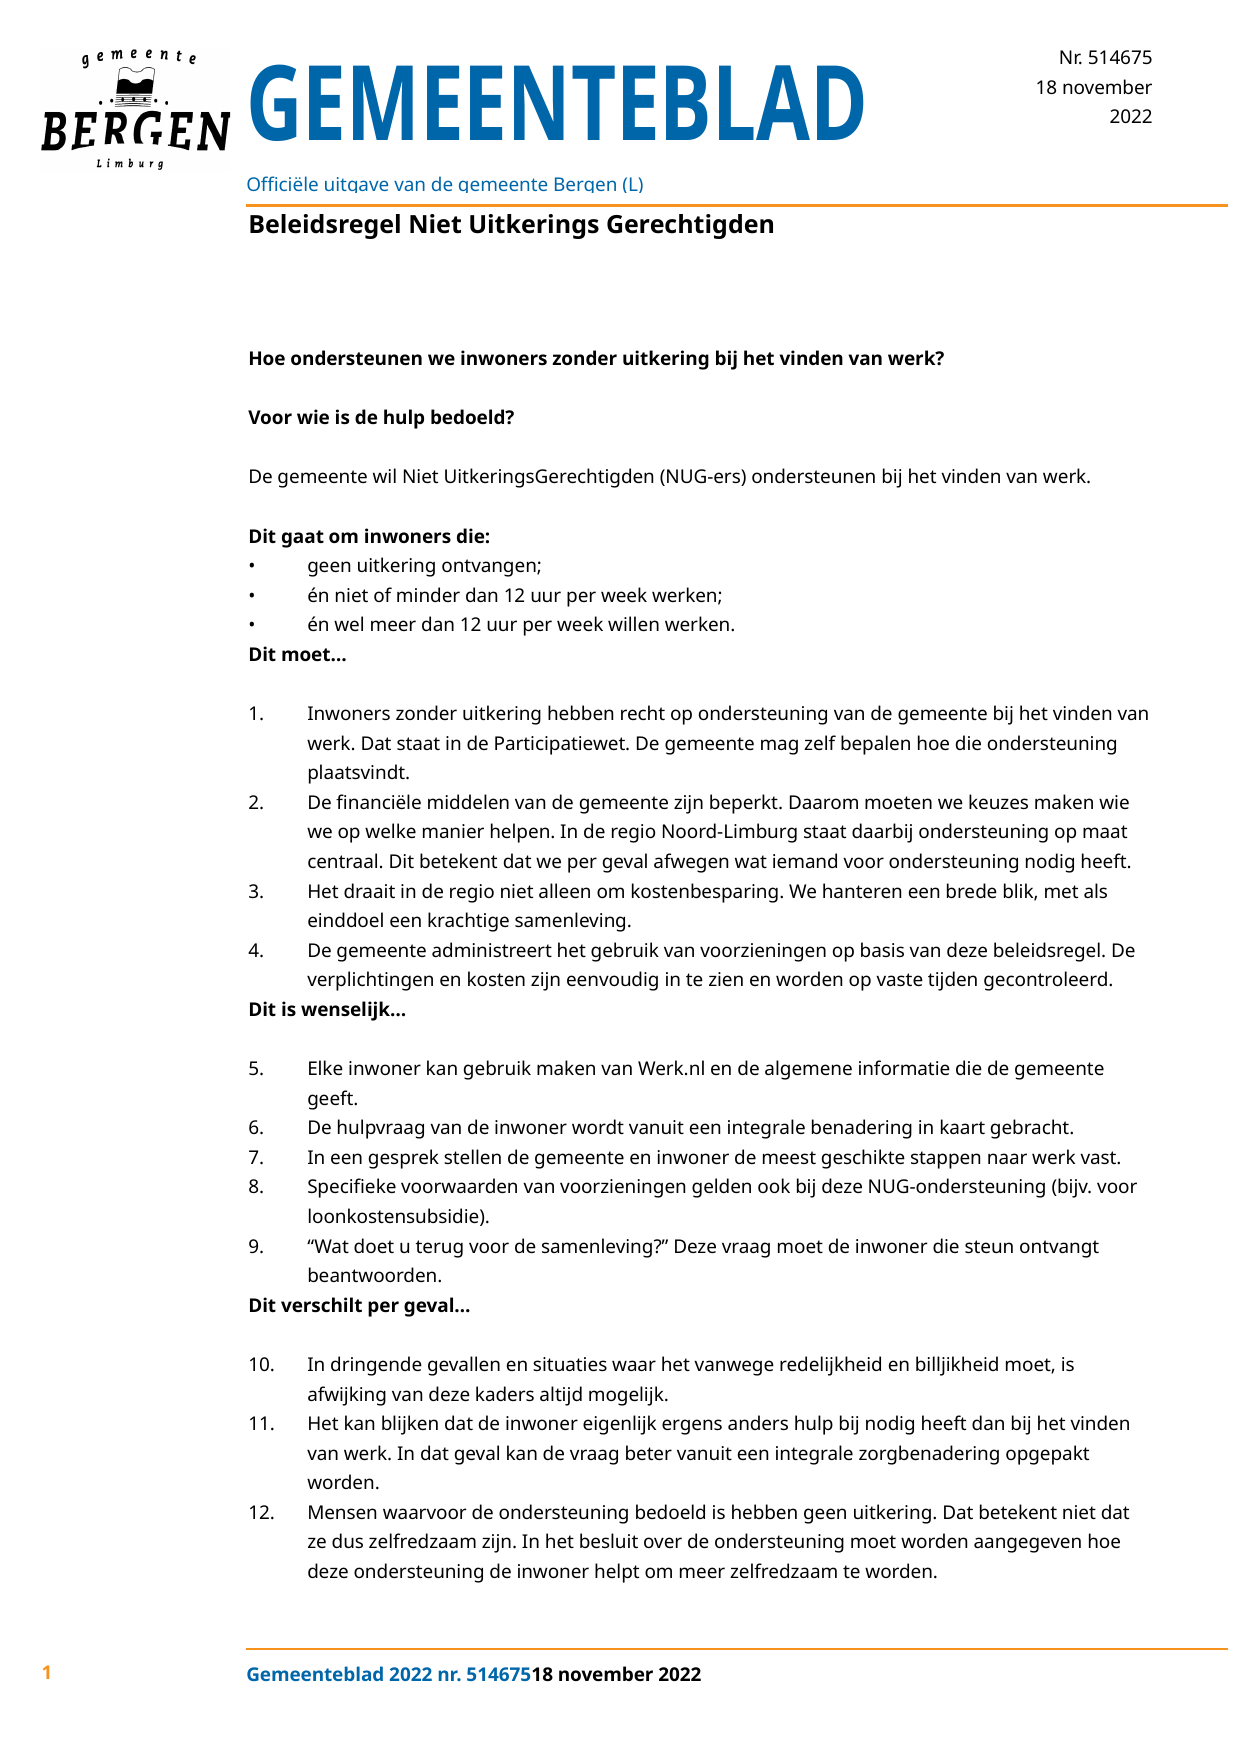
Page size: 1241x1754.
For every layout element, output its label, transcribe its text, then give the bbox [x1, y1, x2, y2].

list In een gesprek stellen de gemeente en inwoner de meest geschikte stappen naar werk vast. [248, 1144, 1152, 1170]
list Inwoners zonder uitkering hebben recht op ondersteuning van de gemeente bij het vinden van werk. Dat staat in de Participatiewet. De gemeente mag zelf bepalen hoe die ondersteuning plaatsvindt. [248, 700, 1152, 785]
list Het kan blijken dat de inwoner eigenlijk ergens anders hulp bij nodig heeft dan bij het vinden van werk. In dat geval kan de vraag beter vanuit een integrale zorgbenadering opgepakt worden. [248, 1410, 1152, 1495]
text Dit is wenselijk… [248, 996, 1152, 1022]
list Mensen waarvoor de ondersteuning bedoeld is hebben geen uitkering. Dat betekent niet dat ze dus zelfredzaam zijn. In het besluit over de ondersteuning moet worden aangegeven hoe deze ondersteuning de inwoner helpt om meer zelfredzaam te worden. [248, 1499, 1152, 1584]
list Elke inwoner kan gebruik maken van Werk.nl en de algemene informatie die de gemeente geeft. [248, 1055, 1152, 1111]
text Dit verschilt per geval… [248, 1292, 1152, 1318]
list geen uitkering ontvangen; [248, 552, 1152, 578]
list De gemeente administreert het gebruik van voorzieningen op basis van deze beleidsregel. De verplichtingen en kosten zijn eenvoudig in te zien en worden op vaste tijden gecontroleerd. [248, 937, 1152, 992]
text Dit gaat om inwoners die: [248, 523, 1152, 548]
list De financiële middelen van de gemeente zijn beperkt. Daarom moeten we keuzes maken wie we op welke manier helpen. In de regio Noord-Limburg staat daarbij ondersteuning op maat centraal. Dit betekent dat we per geval afwegen wat iemand voor ondersteuning nodig heeft. [248, 789, 1152, 874]
list “Wat doet u terug voor de samenleving?” Deze vraag moet de inwoner die steun ontvangt beantwoorden. [248, 1233, 1152, 1288]
text Beleidsregel Niet Uitkerings Gerechtigden [248, 207, 1152, 241]
list In dringende gevallen en situaties waar het vanwege redelijkheid en billjikheid moet, is afwijking van deze kaders altijd mogelijk. [248, 1351, 1152, 1406]
text De gemeente wil Niet UitkeringsGerechtigden (NUG-ers) ondersteunen bij het vinden van werk. [248, 464, 1152, 489]
list én wel meer dan 12 uur per week willen werken. [248, 612, 1152, 637]
text Dit moet… [248, 641, 1152, 667]
list én niet of minder dan 12 uur per week werken; [248, 582, 1152, 608]
list Het draait in de regio niet alleen om kostenbesparing. We hanteren een brede blik, met als einddoel een krachtige samenleving. [248, 878, 1152, 933]
text Hoe ondersteunen we inwoners zonder uitkering bij het vinden van werk? [248, 345, 1152, 371]
list Specifieke voorwaarden van voorzieningen gelden ook bij deze NUG-ondersteuning (bijv. voor loonkostensubsidie). [248, 1174, 1152, 1229]
picture [41, 47, 231, 172]
list De hulpvraag van de inwoner wordt vanuit een integrale benadering in kaart gebracht. [248, 1114, 1152, 1140]
text Voor wie is de hulp bedoeld? [248, 404, 1152, 430]
